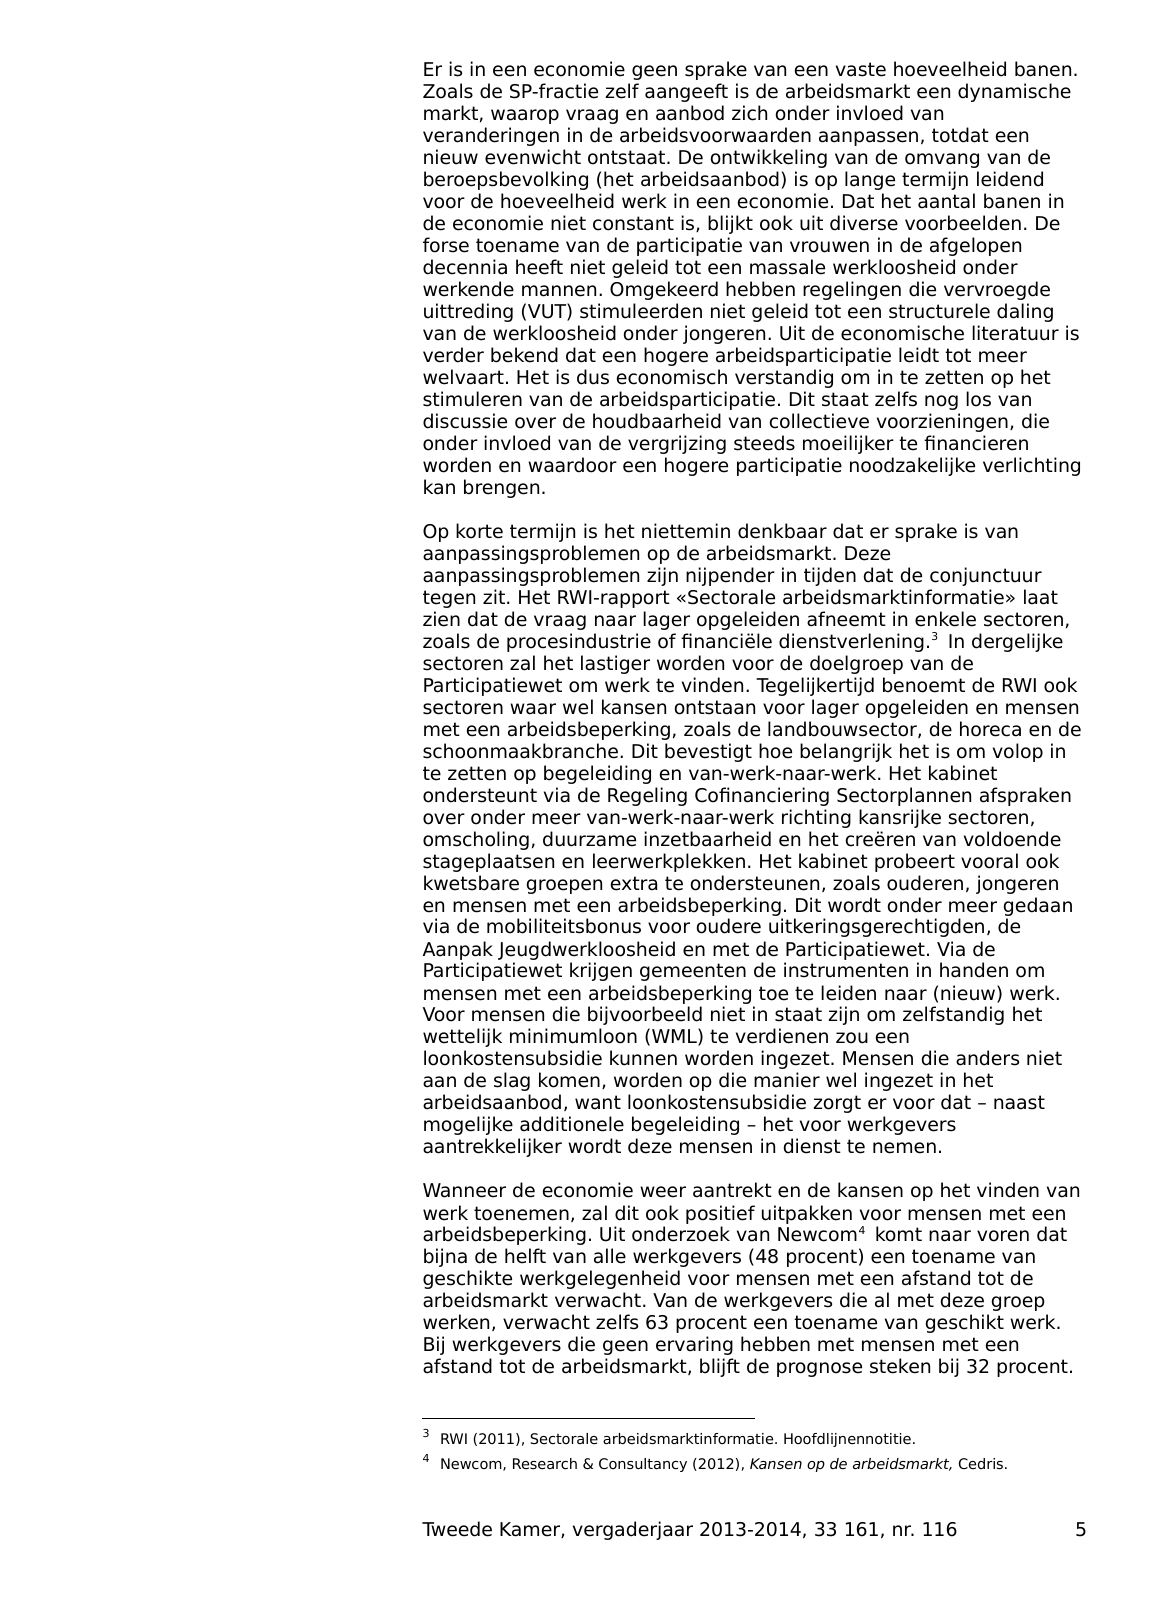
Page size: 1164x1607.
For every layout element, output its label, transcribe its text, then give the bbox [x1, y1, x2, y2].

text RWI (2011), Sectorale arbeidsmarktinformatie. Hoofdlijnennotitie. [422, 1427, 1087, 1449]
text Newcom, Research & Consultancy (2012), Kansen op de arbeidsmarkt, Cedris. [422, 1452, 1087, 1474]
text Op korte termijn is het niettemin denkbaar dat er sprake is van aanpassingsproblemen op de arbeidsmarkt. Deze aanpassingsproblemen zijn nijpender in tijden dat de conjunctuur tegen zit. Het RWI-rapport «Sectorale arbeidsmarktinformatie» laat zien dat de vraag naar lager opgeleiden afneemt in enkele sectoren, zoals de procesindustrie of financiële dienstverlening. In dergelijke sectoren zal het lastiger worden voor de doelgroep van de Participatiewet om werk te vinden. Tegelijkertijd benoemt de RWI ook sectoren waar wel kansen ontstaan voor lager opgeleiden en mensen met een arbeidsbeperking, zoals de landbouwsector, de horeca en de schoonmaakbranche. Dit bevestigt hoe belangrijk het is om volop in te zetten op begeleiding en van-werk-naar-werk. Het kabinet ondersteunt via de Regeling Cofinanciering Sectorplannen afspraken over onder meer van-werk-naar-werk richting kansrijke sectoren, omscholing, duurzame inzetbaarheid en het creëren van voldoende stageplaatsen en leerwerkplekken. Het kabinet probeert vooral ook kwetsbare groepen extra te ondersteunen, zoals ouderen, jongeren en mensen met een arbeidsbeperking. Dit wordt onder meer gedaan via de mobiliteitsbonus voor oudere uitkeringsgerechtigden, de Aanpak Jeugdwerkloosheid en met de Participatiewet. Via de Participatiewet krijgen gemeenten de instrumenten in handen om mensen met een arbeidsbeperking toe te leiden naar (nieuw) werk. Voor mensen die bijvoorbeeld niet in staat zijn om zelfstandig het wettelijk minimumloon (WML) te verdienen zou een loonkostensubsidie kunnen worden ingezet. Mensen die anders niet aan de slag komen, worden op die manier wel ingezet in het arbeidsaanbod, want loonkostensubsidie zorgt er voor dat – naast mogelijke additionele begeleiding – het voor werkgevers aantrekkelijker wordt deze mensen in dienst te nemen. [422, 521, 1087, 1158]
text Wanneer de economie weer aantrekt en de kansen op het vinden van werk toenemen, zal dit ook positief uitpakken voor mensen met een arbeidsbeperking. Uit onderzoek van Newcom komt naar voren dat bijna de helft van alle werkgevers (48 procent) een toename van geschikte werkgelegenheid voor mensen met een afstand tot de arbeidsmarkt verwacht. Van de werkgevers die al met deze groep werken, verwacht zelfs 63 procent een toename van geschikt werk. Bij werkgevers die geen ervaring hebben met mensen met een afstand tot de arbeidsmarkt, blijft de prognose steken bij 32 procent. [422, 1180, 1087, 1378]
text Er is in een economie geen sprake van een vaste hoeveelheid banen. Zoals de SP-fractie zelf aangeeft is de arbeidsmarkt een dynamische markt, waarop vraag en aanbod zich onder invloed van veranderingen in de arbeidsvoorwaarden aanpassen, totdat een nieuw evenwicht ontstaat. De ontwikkeling van de omvang van de beroepsbevolking (het arbeidsaanbod) is op lange termijn leidend voor de hoeveelheid werk in een economie. Dat het aantal banen in de economie niet constant is, blijkt ook uit diverse voorbeelden. De forse toename van de participatie van vrouwen in de afgelopen decennia heeft niet geleid tot een massale werkloosheid onder werkende mannen. Omgekeerd hebben regelingen die vervroegde uittreding (VUT) stimuleerden niet geleid tot een structurele daling van de werkloosheid onder jongeren. Uit de economische literatuur is verder bekend dat een hogere arbeidsparticipatie leidt tot meer welvaart. Het is dus economisch verstandig om in te zetten op het stimuleren van de arbeidsparticipatie. Dit staat zelfs nog los van discussie over de houdbaarheid van collectieve voorzieningen, die onder invloed van de vergrijzing steeds moeilijker te financieren worden en waardoor een hogere participatie noodzakelijke verlichting kan brengen. [422, 59, 1087, 499]
